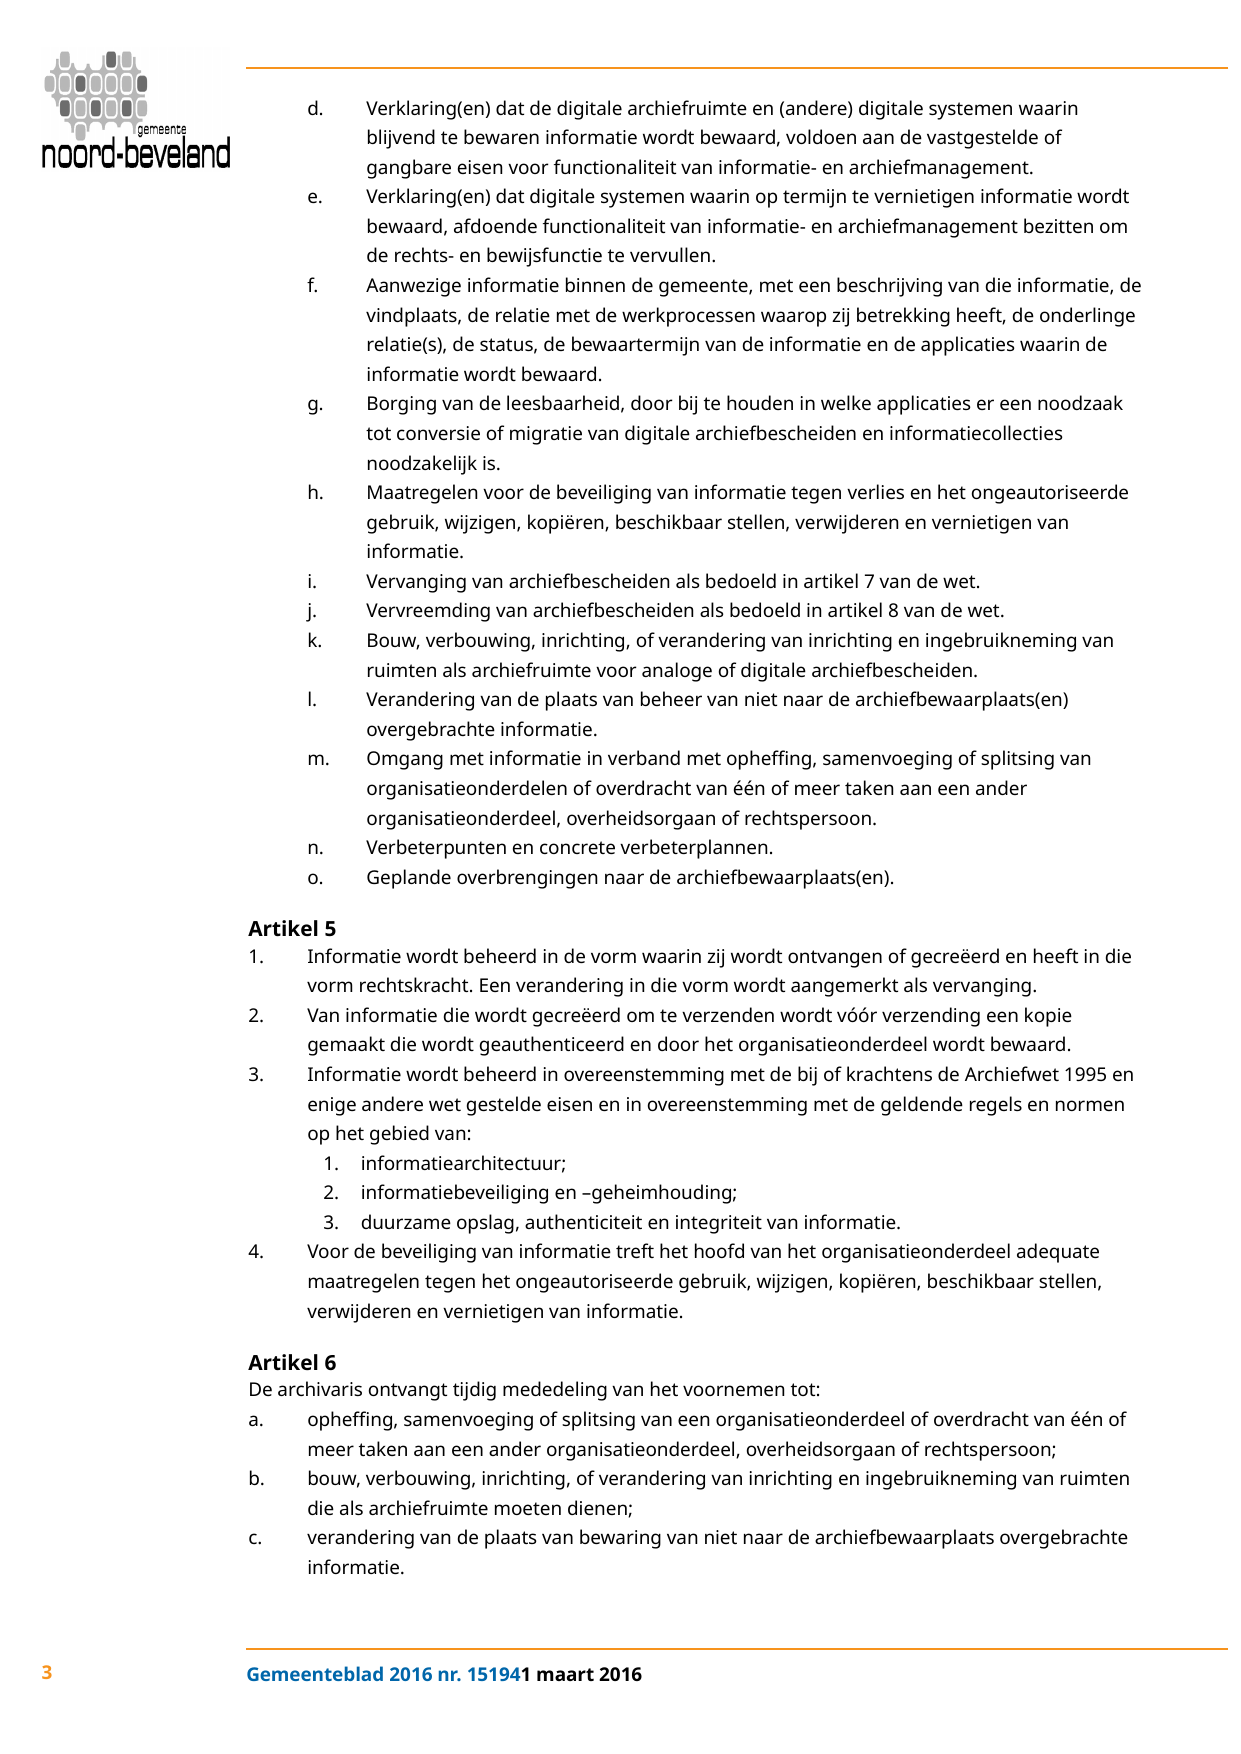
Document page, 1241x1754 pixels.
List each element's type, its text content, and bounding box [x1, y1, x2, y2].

text Artikel 5 [248, 914, 1152, 943]
list Borging van de leesbaarheid, door bij te houden in welke applicaties er een noodzaak tot conversie of migratie van digitale archiefbescheiden en informatiecollecties noodzakelijk is. [307, 391, 1152, 476]
list Verbeterpunten en concrete verbeterplannen. [307, 834, 1152, 860]
list Omgang met informatie in verband met opheffing, samenvoeging of splitsing van organisatieonderdelen of overdracht van één of meer taken aan een ander organisatieonderdeel, overheidsorgaan of rechtspersoon. [307, 746, 1152, 831]
text De archivaris ontvangt tijdig mededeling van het voornemen tot: [248, 1377, 1152, 1402]
list bouw, verbouwing, inrichting, of verandering van inrichting en ingebruikneming van ruimten die als archiefruimte moeten dienen; [248, 1465, 1152, 1521]
list Vervreemding van archiefbescheiden als bedoeld in artikel 8 van de wet. [307, 598, 1152, 623]
list informatiebeveiliging en –geheimhouding; [323, 1179, 1152, 1205]
list duurzame opslag, authenticiteit en integriteit van informatie. [323, 1209, 1152, 1235]
list Bouw, verbouwing, inrichting, of verandering van inrichting en ingebruikneming van ruimten als archiefruimte voor analoge of digitale archiefbescheiden. [307, 627, 1152, 683]
list Van informatie die wordt gecreëerd om te verzenden wordt vóór verzending een kopie gemaakt die wordt geauthenticeerd en door het organisatieonderdeel wordt bewaard. [248, 1002, 1152, 1057]
list Informatie wordt beheerd in overeenstemming met de bij of krachtens de Archiefwet 1995 en enige andere wet gestelde eisen en in overeenstemming met de geldende regels en normen op het gebied van: [248, 1061, 1152, 1146]
list Voor de beveiliging van informatie treft het hoofd van het organisatieonderdeel adequate maatregelen tegen het ongeautoriseerde gebruik, wijzigen, kopiëren, beschikbaar stellen, verwijderen en vernietigen van informatie. [248, 1239, 1152, 1323]
list verandering van de plaats van bewaring van niet naar de archiefbewaarplaats overgebrachte informatie. [248, 1524, 1152, 1580]
list Informatie wordt beheerd in de vorm waarin zij wordt ontvangen of gecreëerd en heeft in die vorm rechtskracht. Een verandering in die vorm wordt aangemerkt als vervanging. [248, 943, 1152, 998]
list informatiearchitectuur; [323, 1150, 1152, 1176]
list Verandering van de plaats van beheer van niet naar de archiefbewaarplaats(en) overgebrachte informatie. [307, 686, 1152, 742]
picture [41, 47, 231, 172]
list Vervanging van archiefbescheiden als bedoeld in artikel 7 van de wet. [307, 568, 1152, 594]
text Artikel 6 [248, 1348, 1152, 1377]
list opheffing, samenvoeging of splitsing van een organisatieonderdeel of overdracht van één of meer taken aan een ander organisatieonderdeel, overheidsorgaan of rechtspersoon; [248, 1406, 1152, 1462]
list Maatregelen voor de beveiliging van informatie tegen verlies en het ongeautoriseerde gebruik, wijzigen, kopiëren, beschikbaar stellen, verwijderen en vernietigen van informatie. [307, 479, 1152, 564]
list Geplande overbrengingen naar de archiefbewaarplaats(en). [307, 864, 1152, 890]
list Verklaring(en) dat de digitale archiefruimte en (andere) digitale systemen waarin blijvend te bewaren informatie wordt bewaard, voldoen aan de vastgestelde of gangbare eisen voor functionaliteit van informatie- en archiefmanagement. [307, 95, 1152, 180]
list Verklaring(en) dat digitale systemen waarin op termijn te vernietigen informatie wordt bewaard, afdoende functionaliteit van informatie- en archiefmanagement bezitten om de rechts- en bewijsfunctie te vervullen. [307, 183, 1152, 268]
list Aanwezige informatie binnen de gemeente, met een beschrijving van die informatie, de vindplaats, de relatie met de werkprocessen waarop zij betrekking heeft, de onderlinge relatie(s), de status, de bewaartermijn van de informatie en de applicaties waarin de informatie wordt bewaard. [307, 272, 1152, 387]
